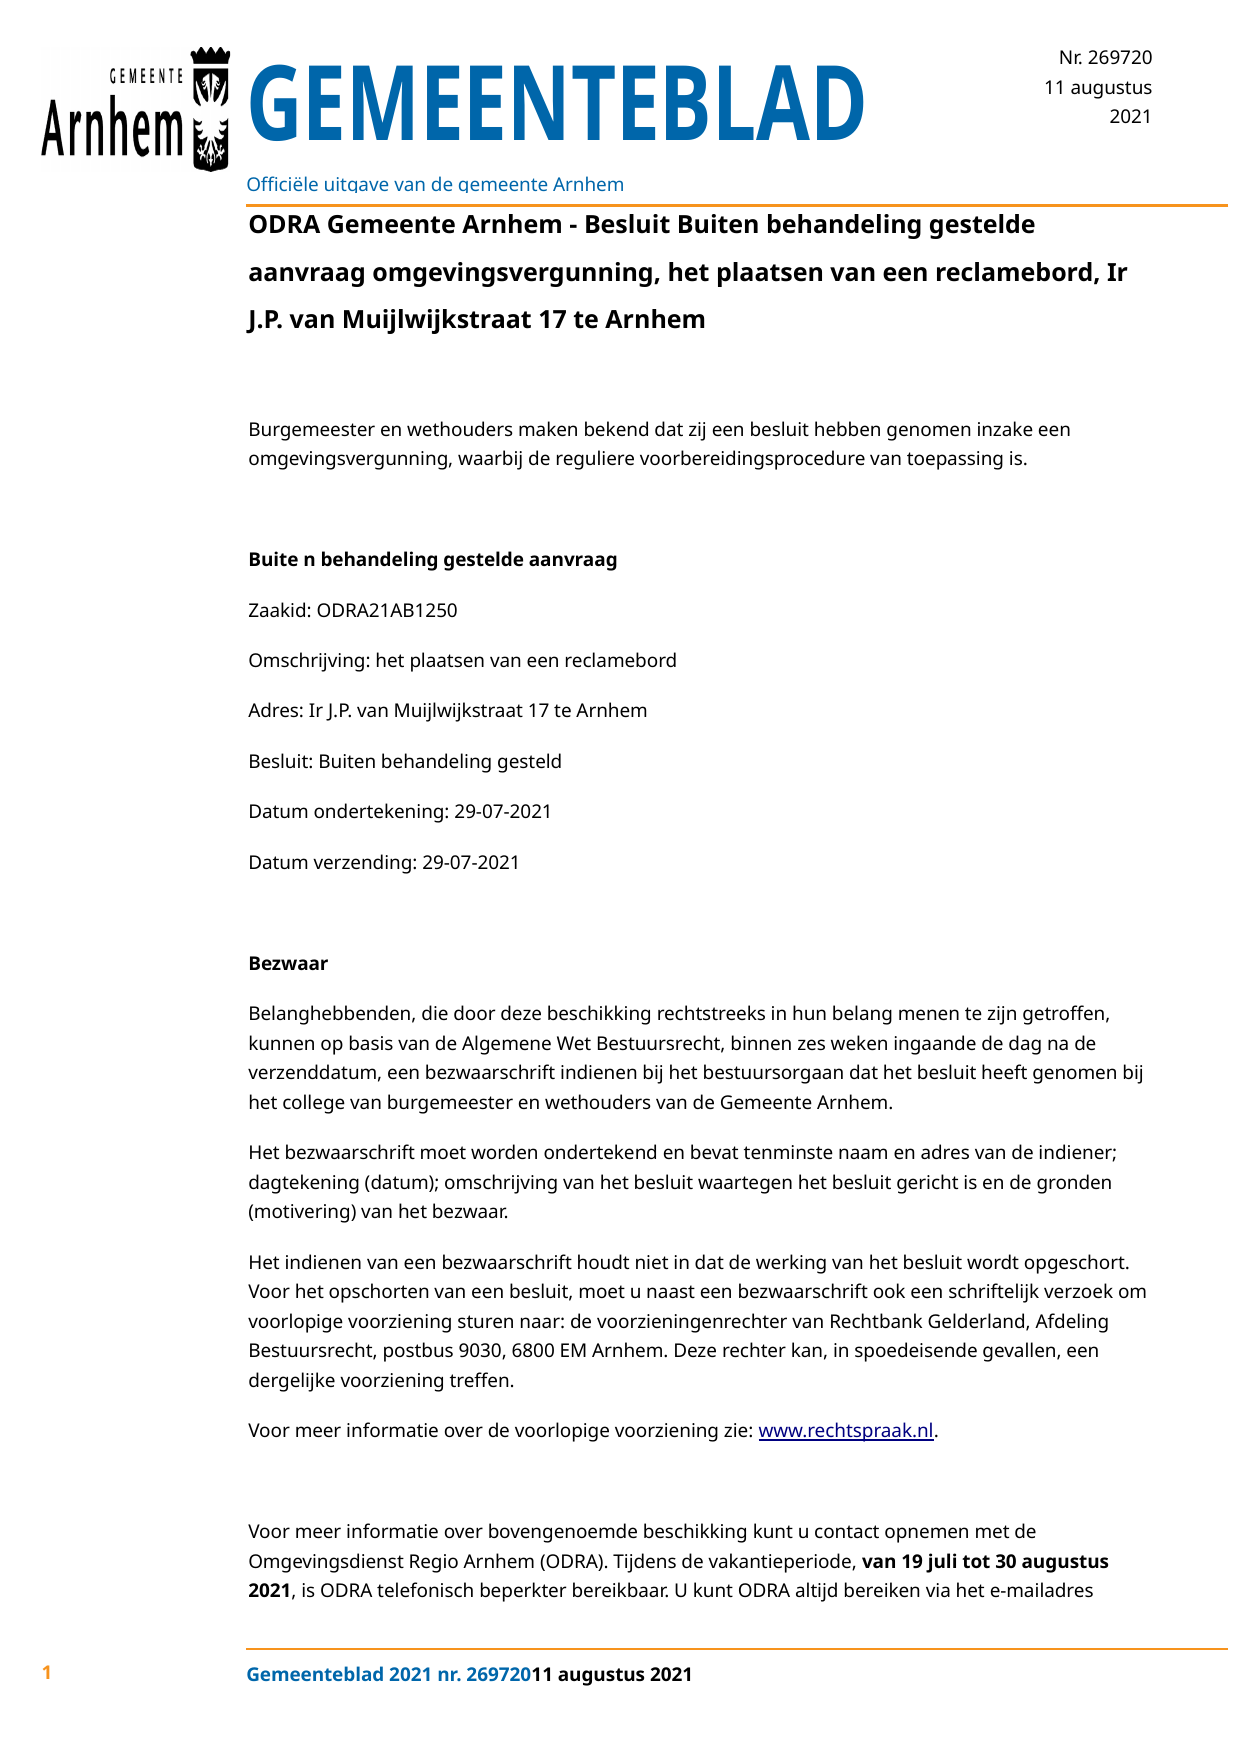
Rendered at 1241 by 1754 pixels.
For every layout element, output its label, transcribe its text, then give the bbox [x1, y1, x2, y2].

text Zaakid: ODRA21AB1250 [248, 597, 1152, 622]
picture [41, 47, 231, 172]
text Voor meer informatie over bovengenoemde beschikking kunt u contact opnemen met de Omgevingsdienst Regio Arnhem (ODRA). Tijdens de vakantieperiode, van 19 juli tot 30 augustus 2021, is ODRA telefonisch beperkter bereikbaar. U kunt ODRA altijd bereiken via het e-mailadres [248, 1518, 1152, 1603]
text Datum ondertekening: 29-07-2021 [248, 798, 1152, 824]
text ODRA Gemeente Arnhem - Besluit Buiten behandeling gestelde aanvraag omgevingsvergunning, het plaatsen van een reclamebord, Ir J.P. van Muijlwijkstraat 17 te Arnhem [248, 207, 1152, 336]
text Datum verzending: 29-07-2021 [248, 849, 1152, 874]
text Burgemeester en wethouders maken bekend dat zij een besluit hebben genomen inzake een omgevingsvergunning, waarbij de reguliere voorbereidingsprocedure van toepassing is. [248, 416, 1152, 471]
text Buite n behandeling gestelde aanvraag [248, 546, 1152, 572]
text Besluit: Buiten behandeling gesteld [248, 748, 1152, 774]
text Adres: Ir J.P. van Muijlwijkstraat 17 te Arnhem [248, 698, 1152, 723]
text Het indienen van een bezwaarschrift houdt niet in dat de werking van het besluit wordt opgeschort. Voor het opschorten van een besluit, moet u naast een bezwaarschrift ook een schriftelijk verzoek om voorlopige voorziening sturen naar: de voorzieningenrechter van Rechtbank Gelderland, Afdeling Bestuursrecht, postbus 9030, 6800 EM Arnhem. Deze rechter kan, in spoedeisende gevallen, een dergelijke voorziening treffen. [248, 1249, 1152, 1393]
text Omschrijving: het plaatsen van een reclamebord [248, 647, 1152, 673]
text Bezwaar [248, 950, 1152, 975]
text Belanghebbenden, die door deze beschikking rechtstreeks in hun belang menen te zijn getroffen, kunnen op basis van de Algemene Wet Bestuursrecht, binnen zes weken ingaande de dag na de verzenddatum, een bezwaarschrift indienen bij het bestuursorgaan dat het besluit heeft genomen bij het college van burgemeester en wethouders van de Gemeente Arnhem. [248, 1000, 1152, 1114]
text Het bezwaarschrift moet worden ondertekend en bevat tenminste naam en adres van de indiener; dagtekening (datum); omschrijving van het besluit waartegen het besluit gericht is en de gronden (motivering) van het bezwaar. [248, 1139, 1152, 1224]
text Voor meer informatie over de voorlopige voorziening zie: www.rechtspraak.nl. [248, 1418, 1152, 1443]
